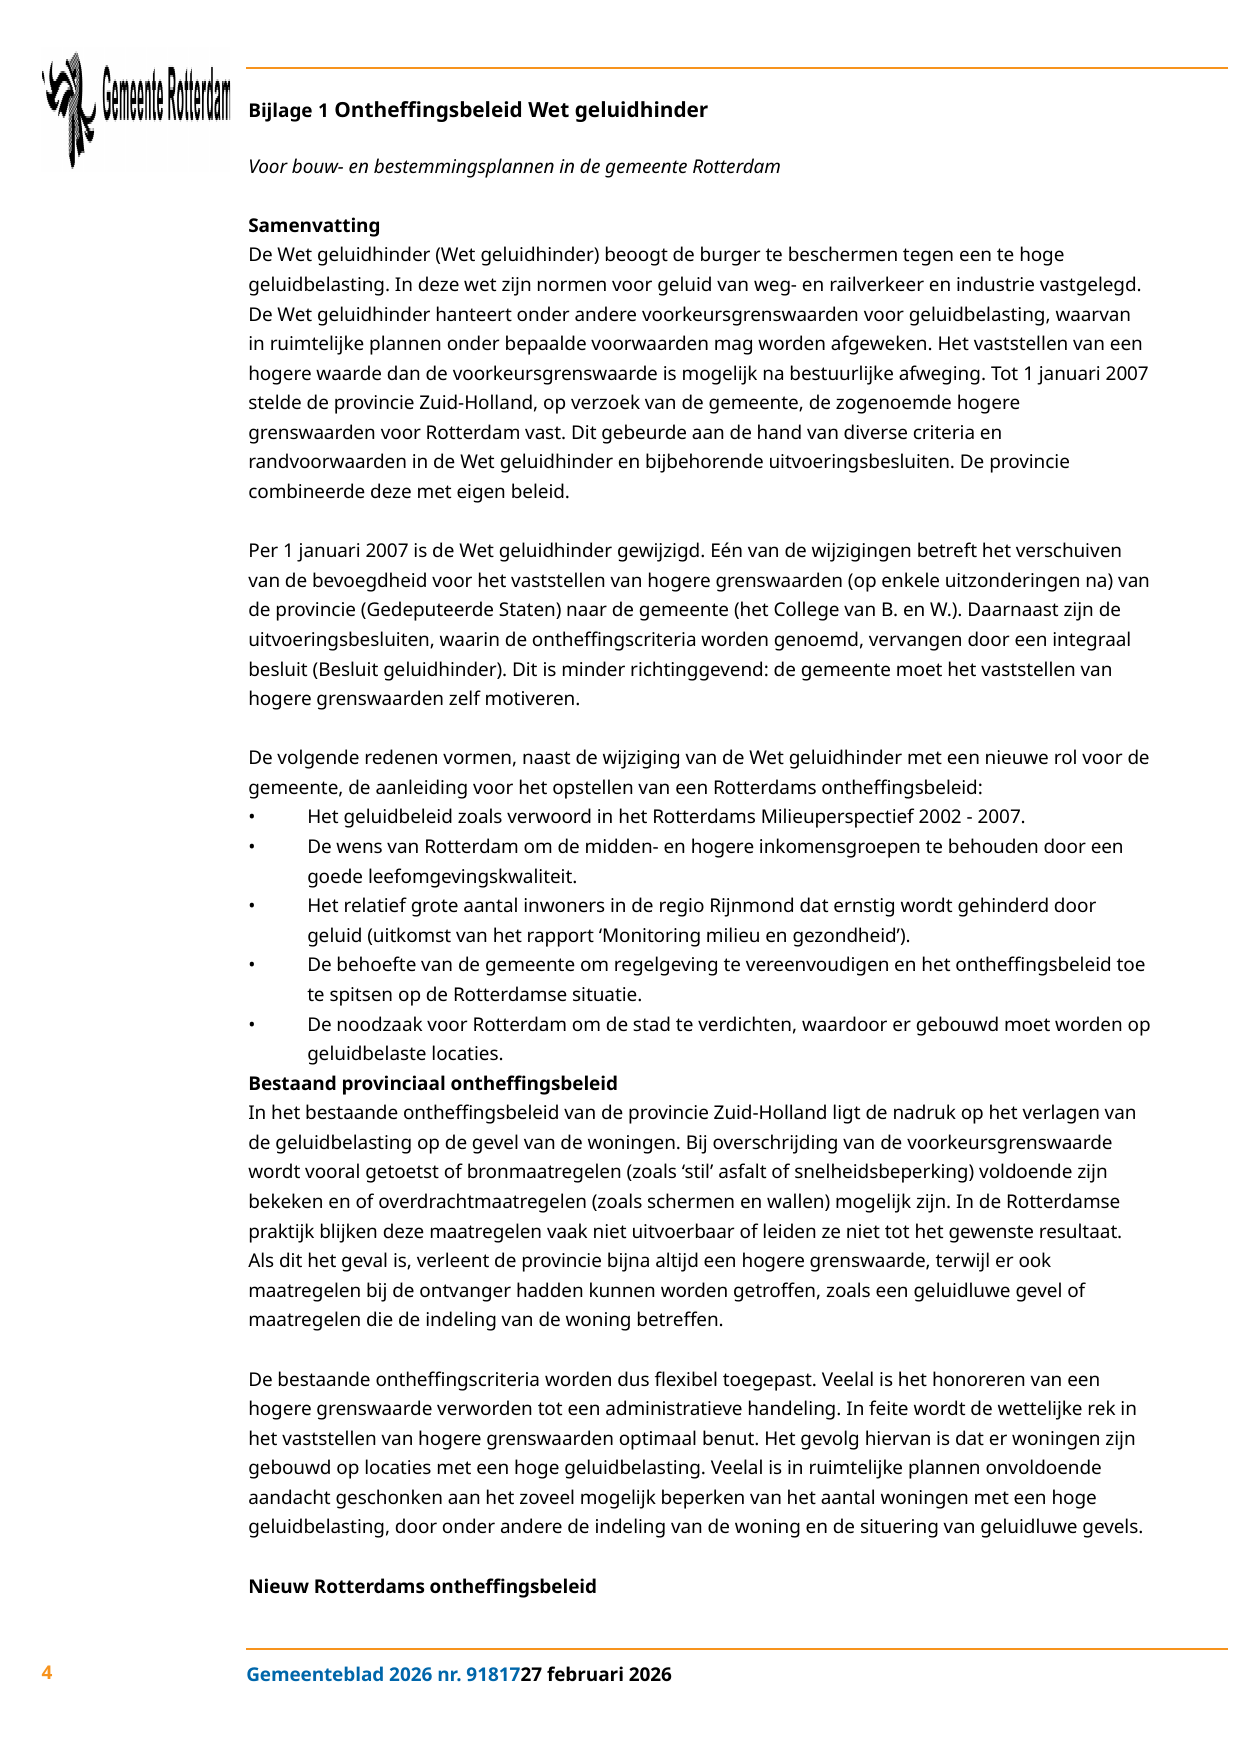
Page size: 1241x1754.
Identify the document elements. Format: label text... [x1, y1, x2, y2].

list De behoefte van de gemeente om regelgeving te vereenvoudigen en het ontheffingsbeleid toe te spitsen op de Rotterdamse situatie. [248, 952, 1152, 1007]
text De Wet geluidhinder (Wet geluidhinder) beoogt de burger te beschermen tegen een te hoge geluidbelasting. In deze wet zijn normen voor geluid van weg- en railverkeer en industrie vastgelegd. De Wet geluidhinder hanteert onder andere voorkeursgrenswaarden voor geluidbelasting, waarvan in ruimtelijke plannen onder bepaalde voorwaarden mag worden afgeweken. Het vaststellen van een hogere waarde dan de voorkeursgrenswaarde is mogelijk na bestuurlijke afweging. Tot 1 januari 2007 stelde de provincie Zuid-Holland, op verzoek van de gemeente, de zogenoemde hogere grenswaarden voor Rotterdam vast. Dit gebeurde aan de hand van diverse criteria en randvoorwaarden in de Wet geluidhinder en bijbehorende uitvoeringsbesluiten. De provincie combineerde deze met eigen beleid. [248, 242, 1152, 504]
text Bestaand provinciaal ontheffingsbeleid [248, 1070, 1152, 1096]
text De volgende redenen vormen, naast de wijziging van de Wet geluidhinder met een nieuwe rol voor de gemeente, de aanleiding voor het opstellen van een Rotterdams ontheffingsbeleid: [248, 744, 1152, 800]
text In het bestaande ontheffingsbeleid van de provincie Zuid-Holland ligt de nadruk op het verlagen van de geluidbelasting op de gevel van de woningen. Bij overschrijding van de voorkeursgrenswaarde wordt vooral getoetst of bronmaatregelen (zoals ‘stil’ asfalt of snelheidsbeperking) voldoende zijn bekeken en of overdrachtmaatregelen (zoals schermen en wallen) mogelijk zijn. In de Rotterdamse praktijk blijken deze maatregelen vaak niet uitvoerbaar of leiden ze niet tot het gewenste resultaat. Als dit het geval is, verleent de provincie bijna altijd een hogere grenswaarde, terwijl er ook maatregelen bij de ontvanger hadden kunnen worden getroffen, zoals een geluidluwe gevel of maatregelen die de indeling van de woning betreffen. [248, 1099, 1152, 1332]
text Nieuw Rotterdams ontheffingsbeleid [248, 1573, 1152, 1599]
text Per 1 januari 2007 is de Wet geluidhinder gewijzigd. Eén van de wijzigingen betreft het verschuiven van de bevoegdheid voor het vaststellen van hogere grenswaarden (op enkele uitzonderingen na) van de provincie (Gedeputeerde Staten) naar de gemeente (het College van B. en W.). Daarnaast zijn de uitvoeringsbesluiten, waarin de ontheffingscriteria worden genoemd, vervangen door een integraal besluit (Besluit geluidhinder). Dit is minder richtinggevend: de gemeente moet het vaststellen van hogere grenswaarden zelf motiveren. [248, 537, 1152, 711]
text De bestaande ontheffingscriteria worden dus flexibel toegepast. Veelal is het honoreren van een hogere grenswaarde verworden tot een administratieve handeling. In feite wordt de wettelijke rek in het vaststellen van hogere grenswaarden optimaal benut. Het gevolg hiervan is dat er woningen zijn gebouwd op locaties met een hoge geluidbelasting. Veelal is in ruimtelijke plannen onvoldoende aandacht geschonken aan het zoveel mogelijk beperken van het aantal woningen met een hoge geluidbelasting, door onder andere de indeling van de woning en de situering van geluidluwe gevels. [248, 1366, 1152, 1539]
list De wens van Rotterdam om de midden- en hogere inkomensgroepen te behouden door een goede leefomgevingskwaliteit. [248, 833, 1152, 889]
list Het geluidbeleid zoals verwoord in het Rotterdams Milieuperspectief 2002 - 2007. [248, 804, 1152, 829]
text Bijlage 1 Ontheffingsbeleid Wet geluidhinder [248, 95, 1152, 123]
text Samenvatting [248, 212, 1152, 238]
picture [41, 47, 231, 172]
list De noodzaak voor Rotterdam om de stad te verdichten, waardoor er gebouwd moet worden op geluidbelaste locaties. [248, 1011, 1152, 1066]
text Voor bouw- en bestemmingsplannen in de gemeente Rotterdam [248, 153, 1152, 179]
list Het relatief grote aantal inwoners in de regio Rijnmond dat ernstig wordt gehinderd door geluid (uitkomst van het rapport ‘Monitoring milieu en gezondheid’). [248, 892, 1152, 948]
